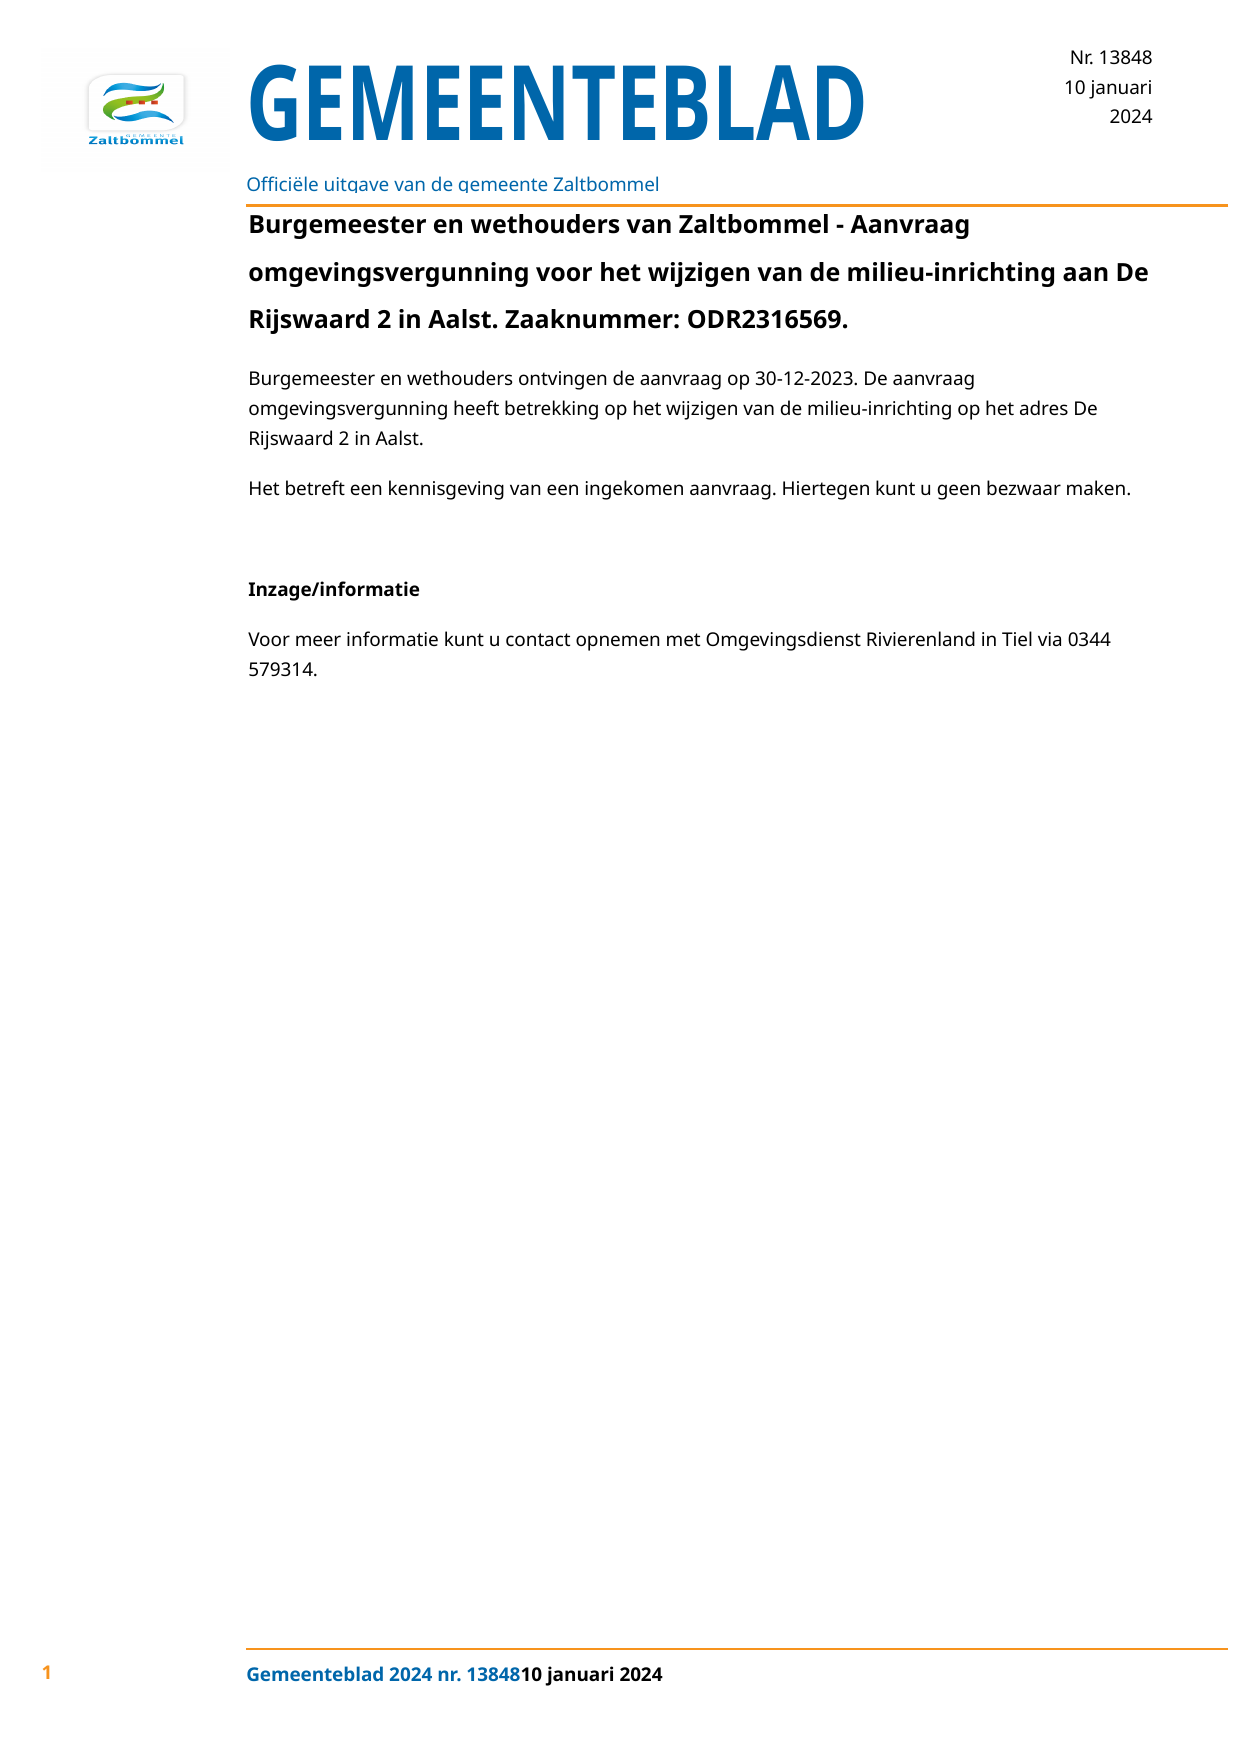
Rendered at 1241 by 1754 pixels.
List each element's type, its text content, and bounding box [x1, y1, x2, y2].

text Voor meer informatie kunt u contact opnemen met Omgevingsdienst Rivierenland in Tiel via 0344 579314. [248, 626, 1152, 682]
text Inzage/informatie [248, 576, 1152, 602]
picture [41, 47, 231, 172]
text Het betreft een kennisgeving van een ingekomen aanvraag. Hiertegen kunt u geen bezwaar maken. [248, 475, 1152, 501]
text Burgemeester en wethouders ontvingen de aanvraag op 30-12-2023. De aanvraag omgevingsvergunning heeft betrekking op het wijzigen van de milieu-inrichting op het adres De Rijswaard 2 in Aalst. [248, 366, 1152, 450]
text Burgemeester en wethouders van Zaltbommel - Aanvraag omgevingsvergunning voor het wijzigen van de milieu-inrichting aan De Rijswaard 2 in Aalst. Zaaknummer: ODR2316569. [248, 207, 1152, 336]
